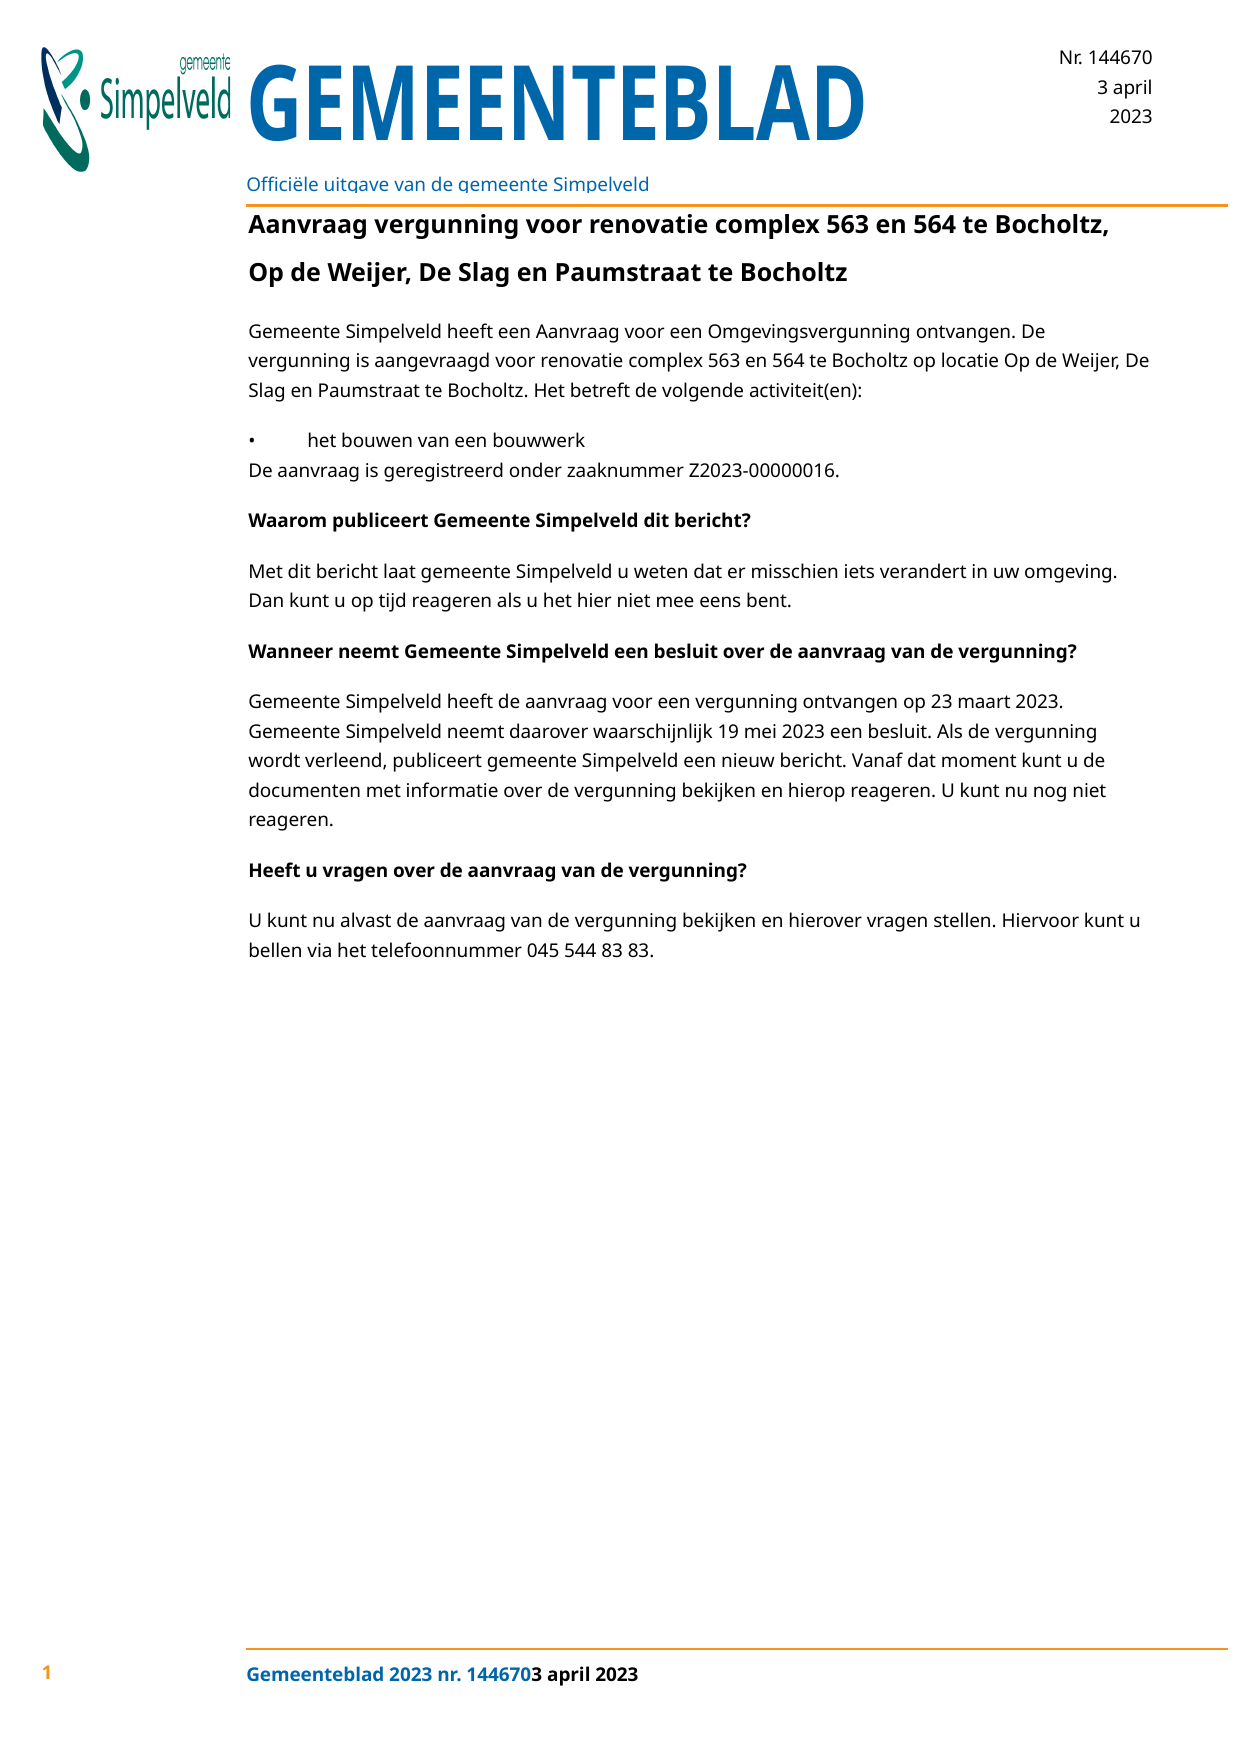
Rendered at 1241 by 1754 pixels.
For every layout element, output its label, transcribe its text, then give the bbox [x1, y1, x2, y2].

text Heeft u vragen over de aanvraag van de vergunning? [248, 857, 1152, 883]
text De aanvraag is geregistreerd onder zaaknummer Z2023-00000016. [248, 457, 1152, 483]
text Waarom publiceert Gemeente Simpelveld dit bericht? [248, 507, 1152, 533]
list het bouwen van een bouwwerk [248, 427, 1152, 453]
text Met dit bericht laat gemeente Simpelveld u weten dat er misschien iets verandert in uw omgeving. Dan kunt u op tijd reageren als u het hier niet mee eens bent. [248, 558, 1152, 613]
text Gemeente Simpelveld heeft een Aanvraag voor een Omgevingsvergunning ontvangen. De vergunning is aangevraagd voor renovatie complex 563 en 564 te Bocholtz op locatie Op de Weijer, De Slag en Paumstraat te Bocholtz. Het betreft de volgende activiteit(en): [248, 318, 1152, 403]
text Wanneer neemt Gemeente Simpelveld een besluit over de aanvraag van de vergunning? [248, 638, 1152, 664]
text Aanvraag vergunning voor renovatie complex 563 en 564 te Bocholtz, Op de Weijer, De Slag en Paumstraat te Bocholtz [248, 207, 1152, 288]
text Gemeente Simpelveld heeft de aanvraag voor een vergunning ontvangen op 23 maart 2023. Gemeente Simpelveld neemt daarover waarschijnlijk 19 mei 2023 een besluit. Als de vergunning wordt verleend, publiceert gemeente Simpelveld een nieuw bericht. Vanaf dat moment kunt u de documenten met informatie over de vergunning bekijken en hierop reageren. U kunt nu nog niet reageren. [248, 688, 1152, 832]
picture [41, 47, 231, 172]
text U kunt nu alvast de aanvraag van de vergunning bekijken en hierover vragen stellen. Hiervoor kunt u bellen via het telefoonnummer 045 544 83 83. [248, 907, 1152, 963]
